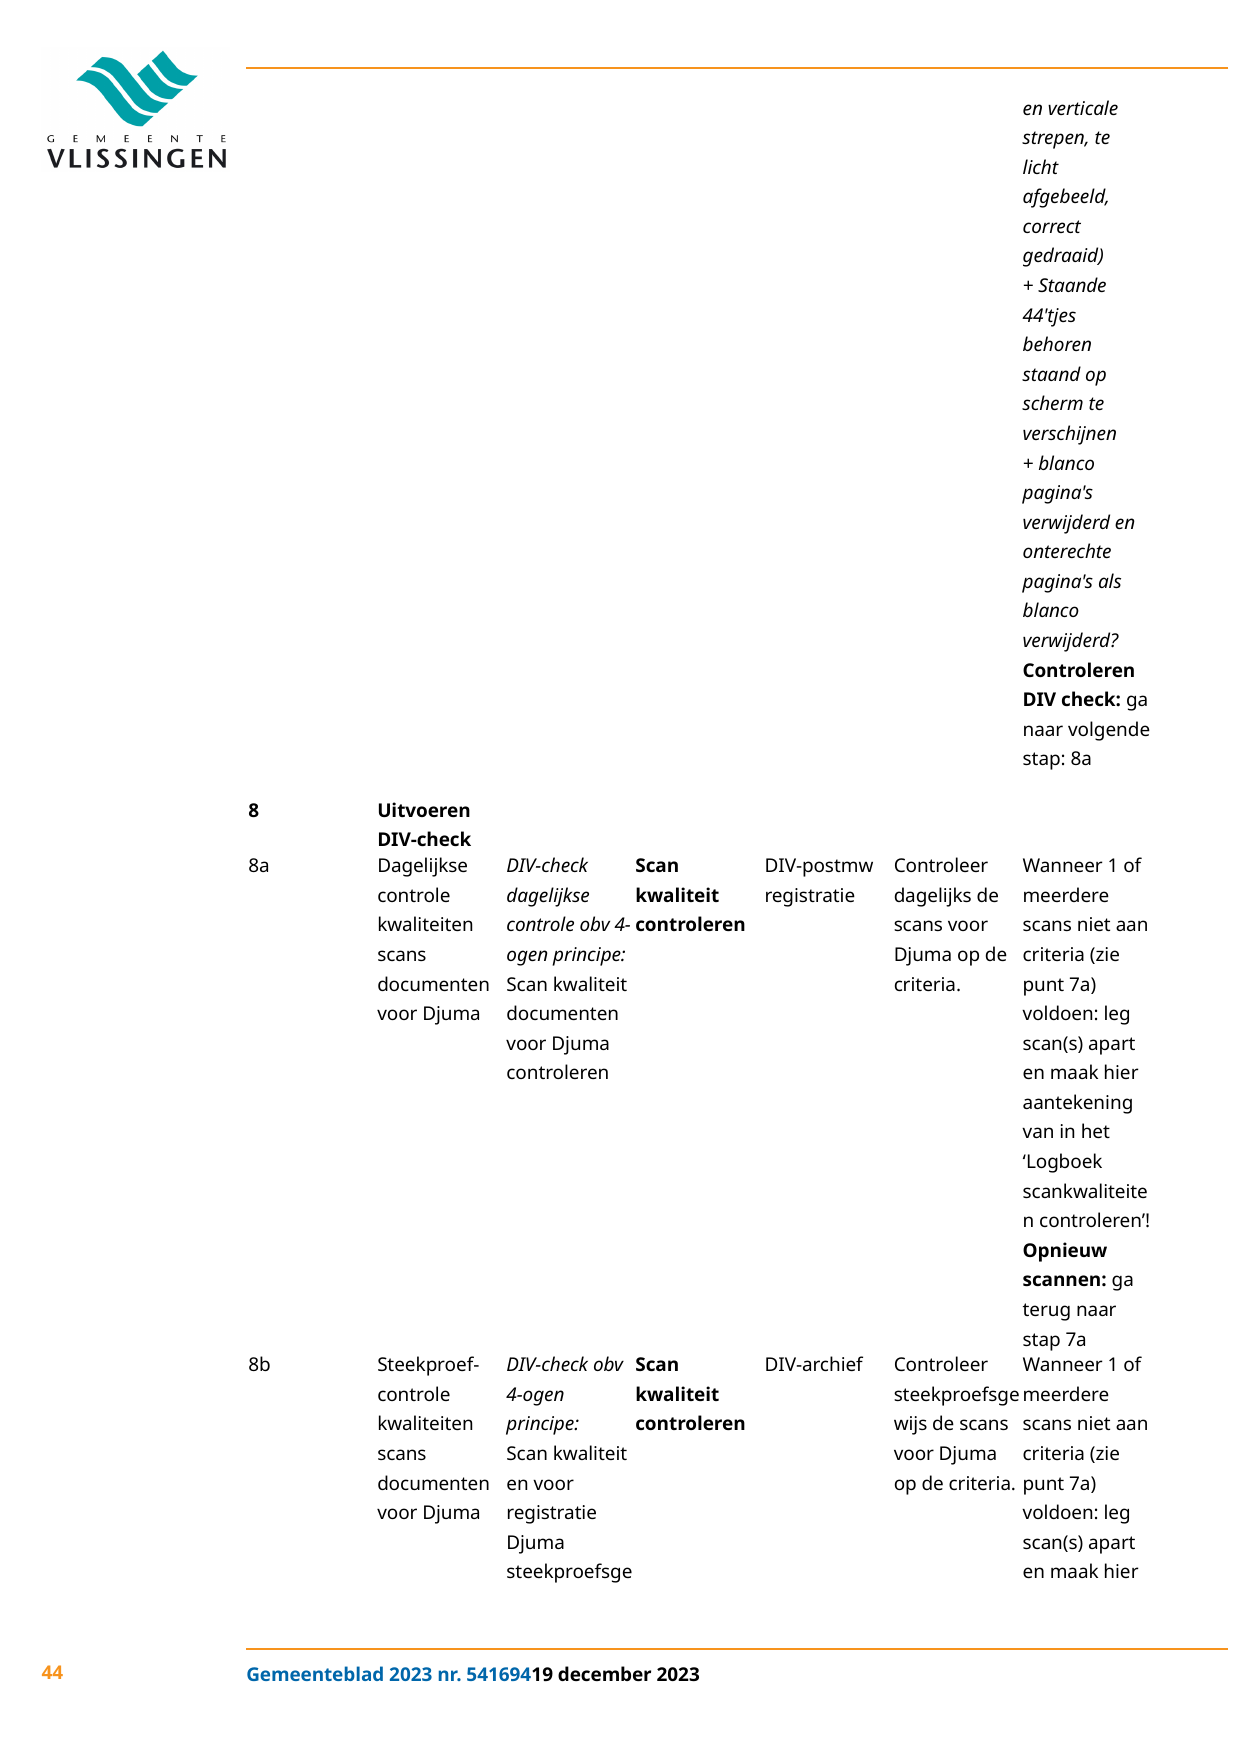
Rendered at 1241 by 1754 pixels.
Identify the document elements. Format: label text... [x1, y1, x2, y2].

table_cell [635, 95, 764, 771]
table_cell Wanneer 1 of meerdere scans niet aan criteria (zie punt 7a) voldoen: leg scan(s) apart en maak hier [1023, 1351, 1152, 1584]
table_cell Controleer steekproefsgewijs de scans voor Djuma op de criteria. [894, 1351, 1022, 1584]
table_cell [1023, 771, 1152, 797]
table_cell Controleer dagelijks de scans voor Djuma op de criteria. [894, 853, 1022, 1351]
table_cell [1023, 797, 1152, 852]
table_cell DIV-archief [764, 1351, 893, 1584]
table_cell Wanneer 1 of meerdere scans niet aan criteria (zie punt 7a) voldoen: leg scan(s) apart en maak hier aantekening van in het ‘Logboek scankwaliteiten controleren’! Opnieuw scannen: ga terug naar stap 7a [1023, 853, 1152, 1351]
table_cell [377, 95, 506, 771]
table_cell [635, 797, 764, 852]
table_cell [894, 771, 1022, 797]
picture [41, 47, 231, 172]
table_cell [506, 797, 635, 852]
table_cell DIV-postmw registratie [764, 853, 893, 1351]
table_cell [506, 95, 635, 771]
table_cell [248, 95, 377, 771]
table_cell 8b [248, 1351, 377, 1584]
table_cell Scan kwaliteit controleren [635, 853, 764, 1351]
table_cell [764, 95, 893, 771]
table_cell Dagelijkse controle kwaliteiten scans documenten voor Djuma [377, 853, 506, 1351]
table_cell Steekproef-controle kwaliteiten scans documenten voor Djuma [377, 1351, 506, 1584]
table_cell [377, 771, 506, 797]
table_cell DIV-check dagelijkse controle obv 4-ogen principe: Scan kwaliteit documenten voor Djuma controleren [506, 853, 635, 1351]
table_cell [248, 771, 377, 797]
table_cell en verticale strepen, te licht afgebeeld, correct gedraaid) + Staande 44'tjes behoren staand op scherm te verschijnen + blanco pagina's verwijderd en onterechte pagina's als blanco verwijderd? Controleren DIV check: ga naar volgende stap: 8a [1023, 95, 1152, 771]
table_cell Scan kwaliteit controleren [635, 1351, 764, 1584]
table_cell [894, 95, 1022, 771]
table_cell [764, 771, 893, 797]
table_cell DIV-check obv 4-ogen principe: Scan kwaliteit en voor registratie Djuma steekproefsge [506, 1351, 635, 1584]
table_cell [764, 797, 893, 852]
table_cell [506, 771, 635, 797]
table_cell 8 [248, 797, 377, 852]
table_cell [894, 797, 1022, 852]
table_cell Uitvoeren DIV-check [377, 797, 506, 852]
table_cell [635, 771, 764, 797]
table_cell 8a [248, 853, 377, 1351]
